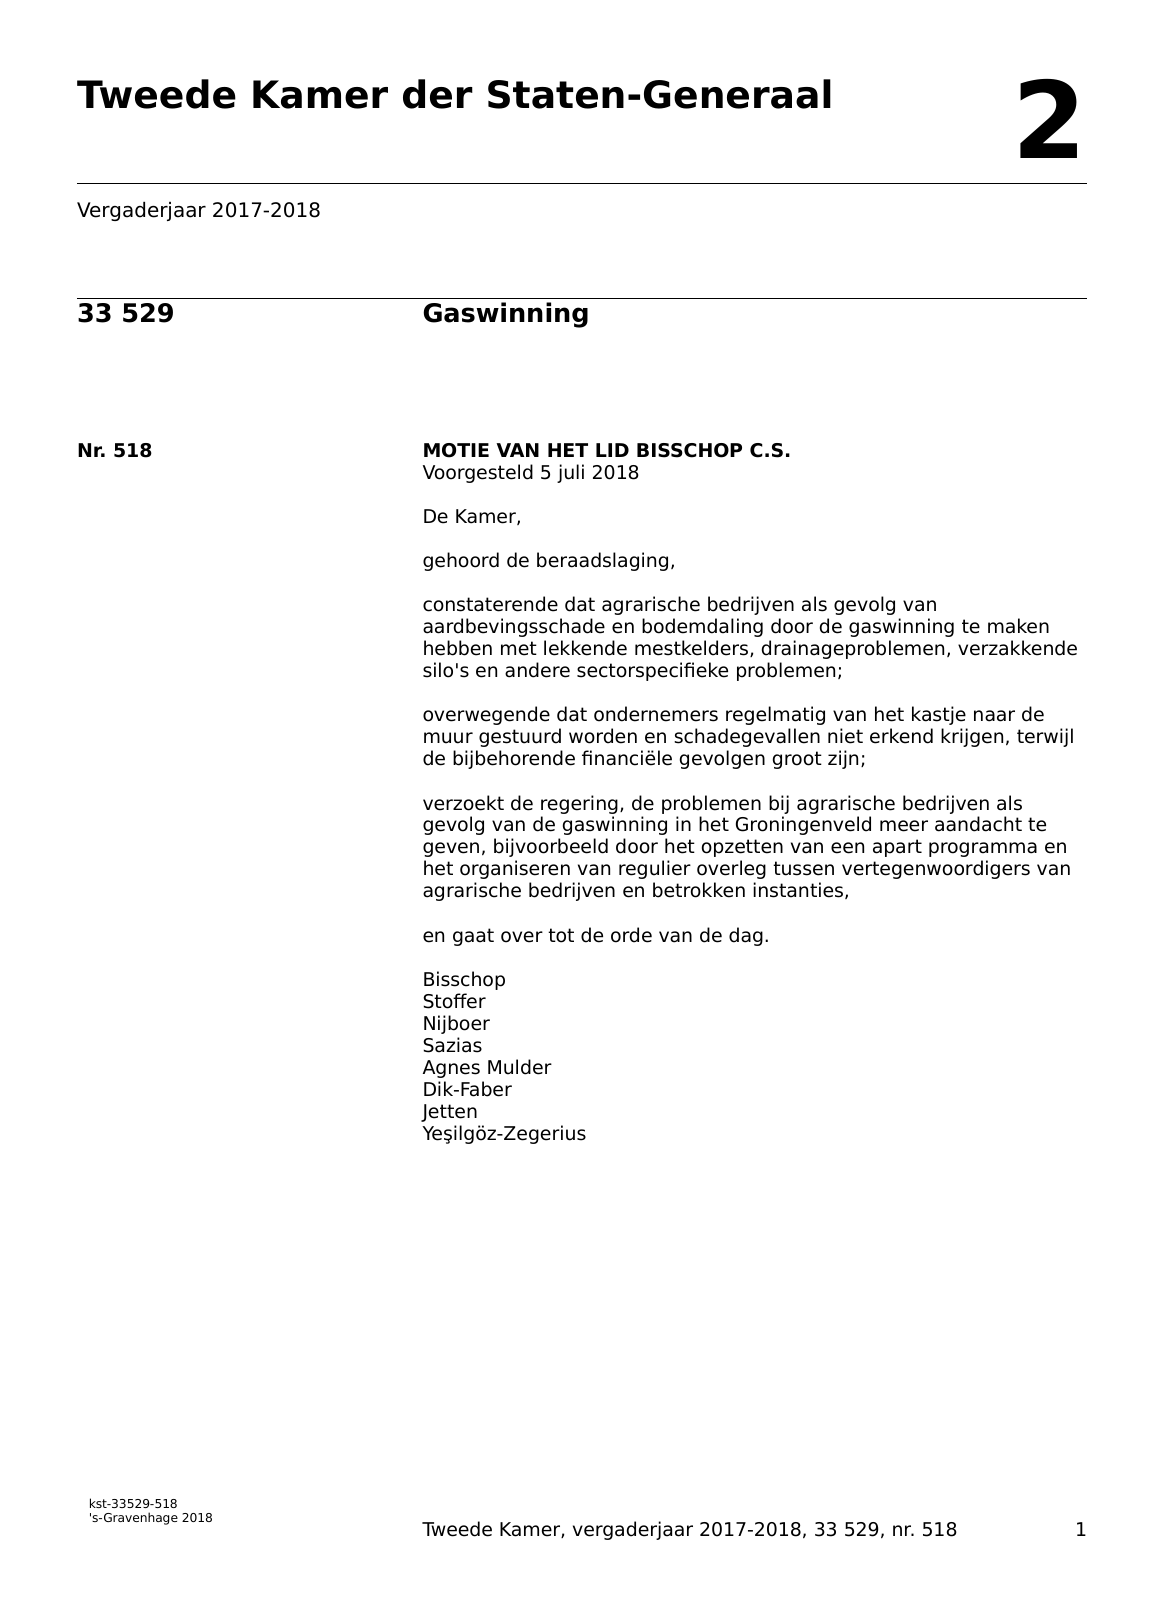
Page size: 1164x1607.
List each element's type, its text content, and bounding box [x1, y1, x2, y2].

text kst-33529-518 [88, 1497, 323, 1511]
text verzoekt de regering, de problemen bij agrarische bedrijven als gevolg van de gaswinning in het Groningenveld meer aandacht te geven, bijvoorbeeld door het opzetten van een apart programma en het organiseren van regulier overleg tussen vertegenwoordigers van agrarische bedrijven en betrokken instanties, [422, 792, 1087, 902]
text Sazias [422, 1034, 1087, 1057]
text De Kamer, [422, 506, 1087, 528]
subtitle Nr. 518 MOTIE VAN HET LID BISSCHOP C.S. [77, 440, 1087, 462]
text Jetten [422, 1101, 1087, 1122]
text Yeşilgöz-Zegerius [422, 1122, 1087, 1144]
text Voorgesteld 5 juli 2018 [422, 462, 1087, 484]
text Dik-Faber [422, 1078, 1087, 1101]
text constaterende dat agrarische bedrijven als gevolg van aardbevingsschade en bodemdaling door de gaswinning te maken hebben met lekkende mestkelders, drainageproblemen, verzakkende silo's en andere sectorspecifieke problemen; [422, 594, 1087, 682]
text 's-Gravenhage 2018 [88, 1511, 323, 1525]
table_header 2 [886, 59, 1087, 183]
table_cell Vergaderjaar 2017-2018 [77, 184, 1087, 298]
subtitle 33 529 Gaswinning [77, 299, 1087, 329]
table_header Tweede Kamer der Staten-Generaal [77, 59, 886, 183]
text overwegende dat ondernemers regelmatig van het kastje naar de muur gestuurd worden en schadegevallen niet erkend krijgen, terwijl de bijbehorende financiële gevolgen groot zijn; [422, 704, 1087, 770]
text Bisschop [422, 969, 1087, 991]
text gehoord de beraadslaging, [422, 550, 1087, 572]
text Nijboer [422, 1013, 1087, 1034]
text Stoffer [422, 991, 1087, 1013]
text Agnes Mulder [422, 1057, 1087, 1078]
text en gaat over tot de orde van de dag. [422, 924, 1087, 946]
